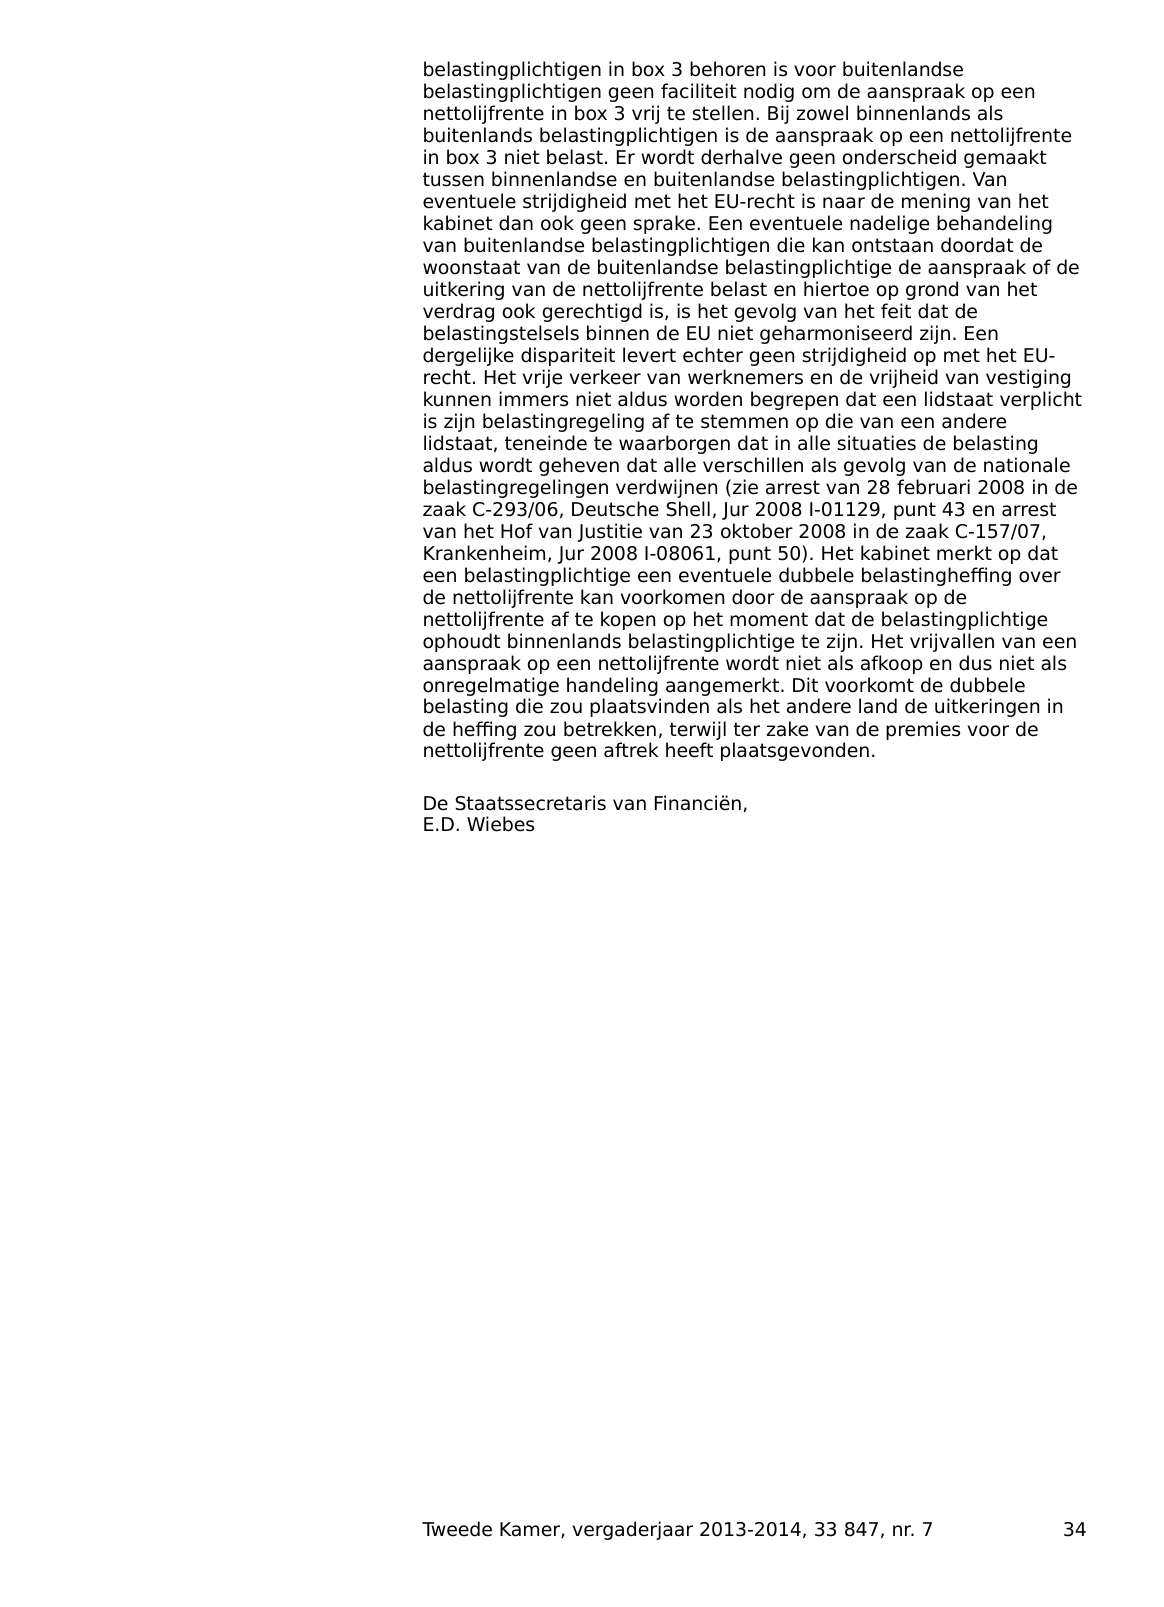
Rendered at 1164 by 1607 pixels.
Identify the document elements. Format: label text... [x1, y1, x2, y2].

text De Staatssecretaris van Financiën, E.D. Wiebes [422, 792, 1087, 836]
text belastingplichtigen in box 3 behoren is voor buitenlandse belastingplichtigen geen faciliteit nodig om de aanspraak op een nettolijfrente in box 3 vrij te stellen. Bij zowel binnenlands als buitenlands belastingplichtigen is de aanspraak op een nettolijfrente in box 3 niet belast. Er wordt derhalve geen onderscheid gemaakt tussen binnenlandse en buitenlandse belastingplichtigen. Van eventuele strijdigheid met het EU-recht is naar de mening van het kabinet dan ook geen sprake. Een eventuele nadelige behandeling van buitenlandse belastingplichtigen die kan ontstaan doordat de woonstaat van de buitenlandse belastingplichtige de aanspraak of de uitkering van de nettolijfrente belast en hiertoe op grond van het verdrag ook gerechtigd is, is het gevolg van het feit dat de belastingstelsels binnen de EU niet geharmoniseerd zijn. Een dergelijke dispariteit levert echter geen strijdigheid op met het EU-recht. Het vrije verkeer van werknemers en de vrijheid van vestiging kunnen immers niet aldus worden begrepen dat een lidstaat verplicht is zijn belastingregeling af te stemmen op die van een andere lidstaat, teneinde te waarborgen dat in alle situaties de belasting aldus wordt geheven dat alle verschillen als gevolg van de nationale belastingregelingen verdwijnen (zie arrest van 28 februari 2008 in de zaak C-293/06, Deutsche Shell, Jur 2008 I-01129, punt 43 en arrest van het Hof van Justitie van 23 oktober 2008 in de zaak C-157/07, Krankenheim, Jur 2008 I-08061, punt 50). Het kabinet merkt op dat een belastingplichtige een eventuele dubbele belastingheffing over de nettolijfrente kan voorkomen door de aanspraak op de nettolijfrente af te kopen op het moment dat de belastingplichtige ophoudt binnenlands belastingplichtige te zijn. Het vrijvallen van een aanspraak op een nettolijfrente wordt niet als afkoop en dus niet als onregelmatige handeling aangemerkt. Dit voorkomt de dubbele belasting die zou plaatsvinden als het andere land de uitkeringen in de heffing zou betrekken, terwijl ter zake van de premies voor de nettolijfrente geen aftrek heeft plaatsgevonden. [422, 59, 1087, 762]
